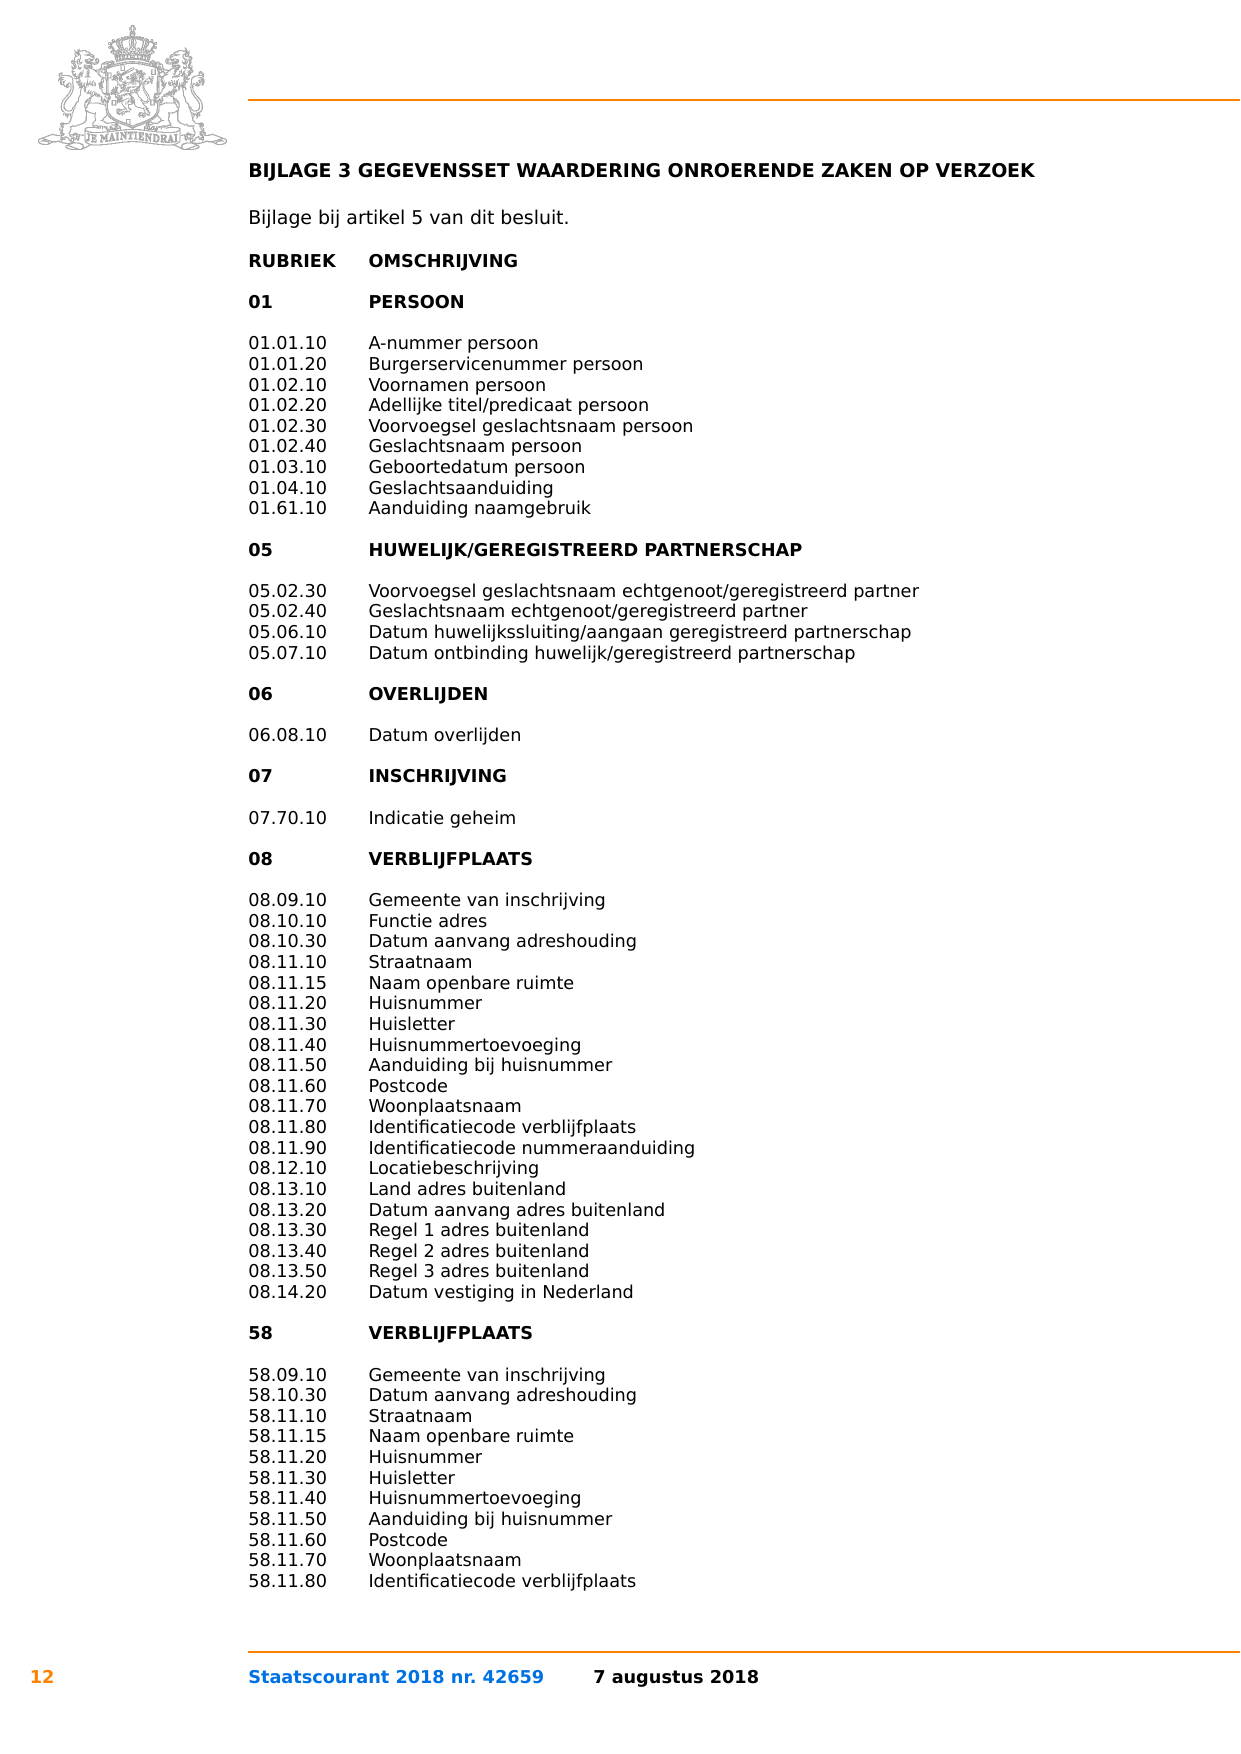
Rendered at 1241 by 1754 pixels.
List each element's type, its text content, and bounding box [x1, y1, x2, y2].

table_cell Huisnummertoevoeging [363, 1488, 1163, 1509]
table_cell 01 [248, 292, 362, 313]
table_cell 05.02.40 [248, 601, 362, 622]
table_cell 08.12.10 [248, 1158, 362, 1179]
table_cell A-nummer persoon [363, 333, 1163, 354]
table_cell 58.11.10 [248, 1406, 362, 1426]
table_cell [363, 313, 1163, 333]
table_cell [363, 1303, 1163, 1323]
text Bijlage bij artikel 5 van dit besluit. [248, 207, 1163, 229]
table_cell 01.04.10 [248, 478, 362, 498]
table_cell Identificatiecode nummeraanduiding [363, 1138, 1163, 1158]
table_cell Huisnummer [363, 1447, 1163, 1468]
table_cell Naam openbare ruimte [363, 1426, 1163, 1447]
table_cell 08.13.40 [248, 1241, 362, 1261]
table_cell Aanduiding bij huisnummer [363, 1055, 1163, 1076]
table_cell 08.11.40 [248, 1035, 362, 1055]
table_cell 08.11.30 [248, 1014, 362, 1034]
table_cell 05.06.10 [248, 622, 362, 643]
table_cell Geboortedatum persoon [363, 457, 1163, 478]
table_cell Gemeente van inschrijving [363, 890, 1163, 911]
table_cell 58 [248, 1323, 362, 1344]
table_cell PERSOON [363, 292, 1163, 313]
table_cell Geslachtsnaam persoon [363, 436, 1163, 457]
table_cell 08.11.80 [248, 1117, 362, 1138]
table_cell [248, 271, 362, 292]
table_cell 07.70.10 [248, 808, 362, 828]
table_cell Voorvoegsel geslachtsnaam persoon [363, 416, 1163, 436]
table_cell Huisletter [363, 1468, 1163, 1488]
table_cell Regel 1 adres buitenland [363, 1220, 1163, 1241]
table_cell 01.01.20 [248, 354, 362, 374]
table_cell [248, 746, 362, 766]
table_cell 58.11.70 [248, 1550, 362, 1571]
table_cell [248, 870, 362, 890]
table_cell Datum overlijden [363, 725, 1163, 746]
table_cell Indicatie geheim [363, 808, 1163, 828]
table_cell OVERLIJDEN [363, 684, 1163, 704]
table_cell 08.09.10 [248, 890, 362, 911]
table_cell Identificatiecode verblijfplaats [363, 1117, 1163, 1138]
table_cell [363, 519, 1163, 539]
table_cell Datum huwelijkssluiting/aangaan geregistreerd partnerschap [363, 622, 1163, 643]
table_cell 08.13.20 [248, 1200, 362, 1220]
table_cell Regel 3 adres buitenland [363, 1261, 1163, 1282]
table_cell [248, 705, 362, 725]
table_cell 58.09.10 [248, 1365, 362, 1385]
table_cell Postcode [363, 1530, 1163, 1550]
table_cell Burgerservicenummer persoon [363, 354, 1163, 374]
table_cell [248, 1303, 362, 1323]
table_cell 05.07.10 [248, 643, 362, 663]
table_cell 08.11.90 [248, 1138, 362, 1158]
table_cell Woonplaatsnaam [363, 1550, 1163, 1571]
table_cell [363, 663, 1163, 684]
table_cell Datum aanvang adreshouding [363, 1385, 1163, 1406]
table_cell [363, 1344, 1163, 1364]
table_cell 01.61.10 [248, 498, 362, 519]
table_cell [363, 828, 1163, 849]
table_cell [248, 519, 362, 539]
table_cell Aanduiding bij huisnummer [363, 1509, 1163, 1529]
table_cell 08.11.20 [248, 993, 362, 1014]
table_cell Regel 2 adres buitenland [363, 1241, 1163, 1261]
table_cell Datum ontbinding huwelijk/geregistreerd partnerschap [363, 643, 1163, 663]
table_cell 58.11.40 [248, 1488, 362, 1509]
table_cell [248, 787, 362, 808]
table_cell Huisnummertoevoeging [363, 1035, 1163, 1055]
table_cell 08.14.20 [248, 1282, 362, 1303]
table_cell Locatiebeschrijving [363, 1158, 1163, 1179]
table_cell 08.11.70 [248, 1096, 362, 1117]
table_header OMSCHRIJVING [363, 251, 1163, 271]
table_cell 01.02.20 [248, 395, 362, 416]
table_cell [248, 313, 362, 333]
table_cell Datum aanvang adreshouding [363, 931, 1163, 952]
table_cell Huisletter [363, 1014, 1163, 1034]
table_cell 58.11.60 [248, 1530, 362, 1550]
table_cell VERBLIJFPLAATS [363, 849, 1163, 869]
table_cell 08.13.50 [248, 1261, 362, 1282]
table_cell [363, 870, 1163, 890]
subtitle BIJLAGE 3 GEGEVENSSET WAARDERING ONROERENDE ZAKEN OP VERZOEK [248, 160, 1163, 182]
table_cell 58.11.30 [248, 1468, 362, 1488]
table_cell Straatnaam [363, 952, 1163, 973]
table_cell HUWELIJK/GEREGISTREERD PARTNERSCHAP [363, 540, 1163, 560]
table_cell VERBLIJFPLAATS [363, 1323, 1163, 1344]
table_cell Geslachtsnaam echtgenoot/geregistreerd partner [363, 601, 1163, 622]
table_cell 05.02.30 [248, 581, 362, 601]
table_cell 08.13.10 [248, 1179, 362, 1199]
table_cell [363, 746, 1163, 766]
table_cell 01.02.30 [248, 416, 362, 436]
table_cell [248, 1344, 362, 1364]
table_cell 08.13.30 [248, 1220, 362, 1241]
table_cell 06.08.10 [248, 725, 362, 746]
table_cell 01.03.10 [248, 457, 362, 478]
table_cell 08.11.60 [248, 1076, 362, 1096]
table_cell Woonplaatsnaam [363, 1096, 1163, 1117]
table_cell INSCHRIJVING [363, 766, 1163, 787]
table_cell Voorvoegsel geslachtsnaam echtgenoot/geregistreerd partner [363, 581, 1163, 601]
table_cell Datum aanvang adres buitenland [363, 1200, 1163, 1220]
table_cell 01.01.10 [248, 333, 362, 354]
table_cell 08.11.15 [248, 973, 362, 993]
table_cell Datum vestiging in Nederland [363, 1282, 1163, 1303]
table_cell Identificatiecode verblijfplaats [363, 1571, 1163, 1591]
table_cell Adellijke titel/predicaat persoon [363, 395, 1163, 416]
table_cell 01.02.10 [248, 375, 362, 395]
table_cell [248, 560, 362, 581]
table_cell [363, 787, 1163, 808]
table_cell 58.11.80 [248, 1571, 362, 1591]
table_cell Straatnaam [363, 1406, 1163, 1426]
table_cell 08.10.10 [248, 911, 362, 931]
table_cell Naam openbare ruimte [363, 973, 1163, 993]
table_cell [248, 663, 362, 684]
table_cell Huisnummer [363, 993, 1163, 1014]
table_cell 58.11.50 [248, 1509, 362, 1529]
table_cell [363, 705, 1163, 725]
table_cell 58.10.30 [248, 1385, 362, 1406]
table_cell 06 [248, 684, 362, 704]
table_cell 58.11.20 [248, 1447, 362, 1468]
table_cell Aanduiding naamgebruik [363, 498, 1163, 519]
picture [38, 25, 227, 150]
table_cell Voornamen persoon [363, 375, 1163, 395]
table_cell Postcode [363, 1076, 1163, 1096]
table_cell [363, 560, 1163, 581]
table_cell 08.11.10 [248, 952, 362, 973]
table_cell 08 [248, 849, 362, 869]
table_cell Geslachtsaanduiding [363, 478, 1163, 498]
table_cell 07 [248, 766, 362, 787]
table_cell Land adres buitenland [363, 1179, 1163, 1199]
table_cell Functie adres [363, 911, 1163, 931]
table_cell [363, 271, 1163, 292]
table_cell 05 [248, 540, 362, 560]
table_cell 01.02.40 [248, 436, 362, 457]
table_header RUBRIEK [248, 251, 362, 271]
table_cell 08.10.30 [248, 931, 362, 952]
table_cell Gemeente van inschrijving [363, 1365, 1163, 1385]
table_cell [248, 828, 362, 849]
table_cell 58.11.15 [248, 1426, 362, 1447]
table_cell 08.11.50 [248, 1055, 362, 1076]
